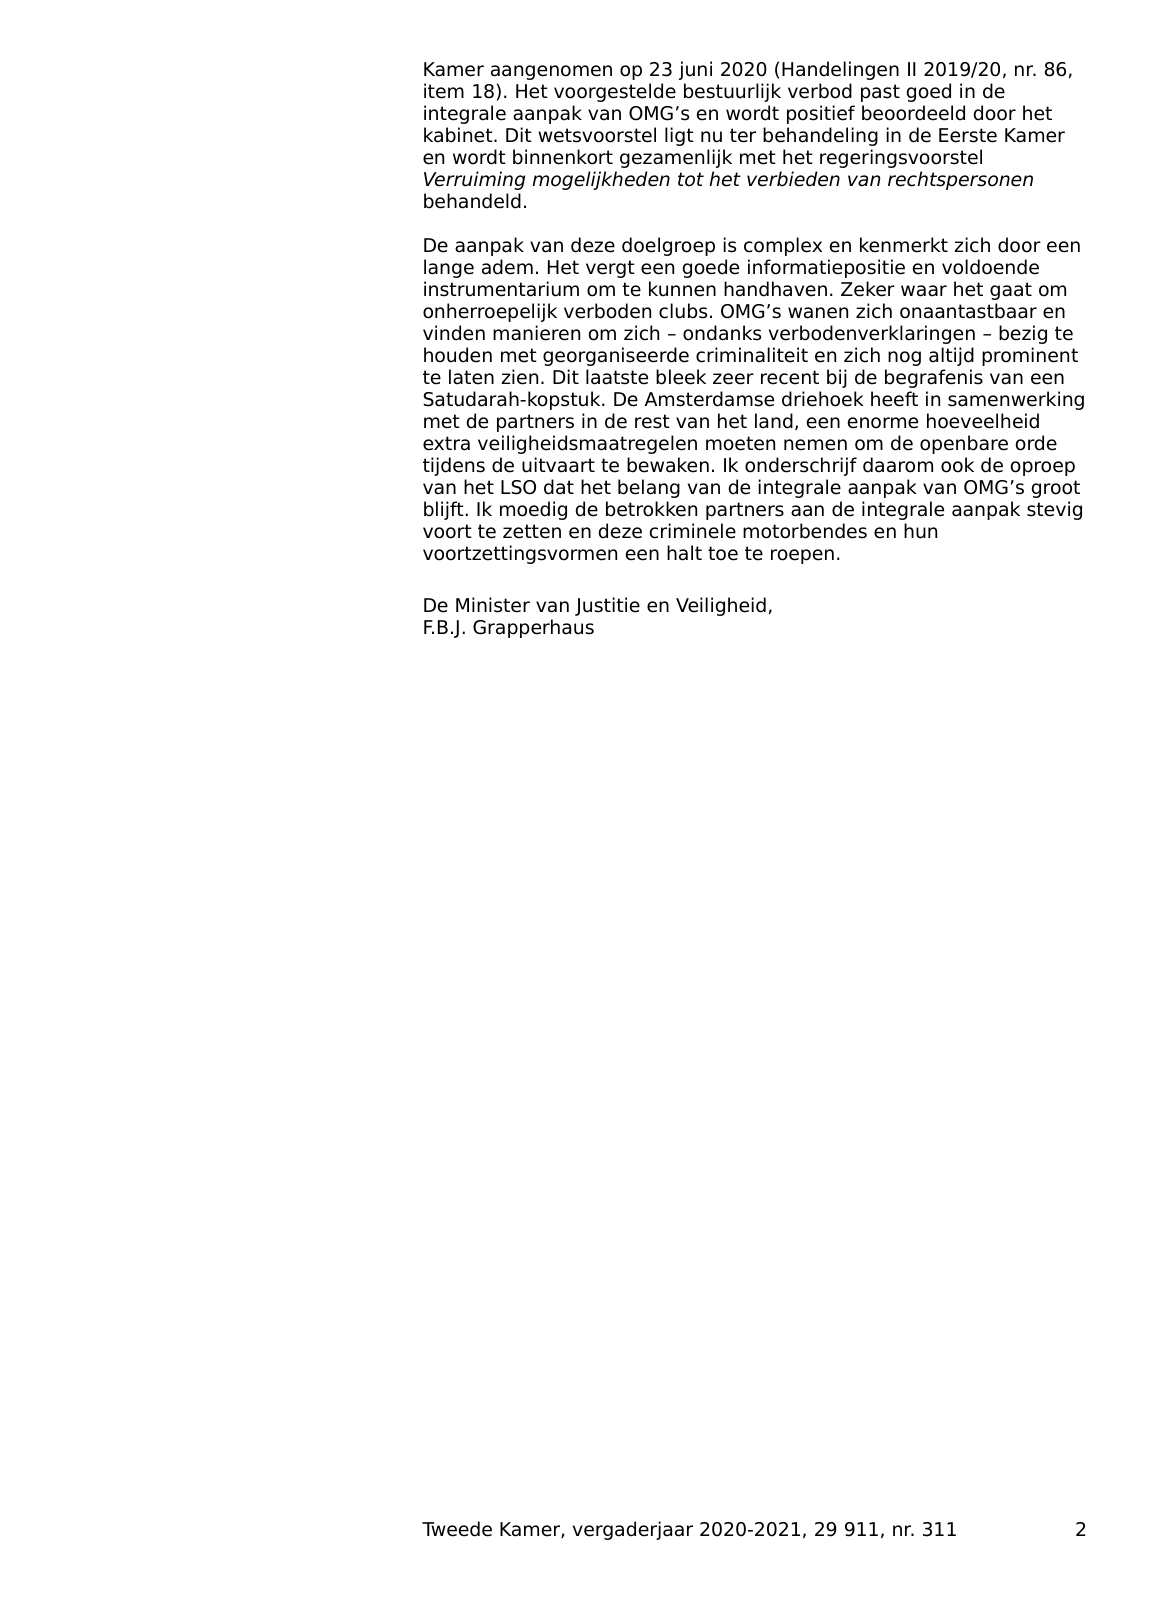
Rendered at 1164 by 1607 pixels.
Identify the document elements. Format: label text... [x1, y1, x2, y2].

text Kamer aangenomen op 23 juni 2020 (Handelingen II 2019/20, nr. 86, item 18). Het voorgestelde bestuurlijk verbod past goed in de integrale aanpak van OMG’s en wordt positief beoordeeld door het kabinet. Dit wetsvoorstel ligt nu ter behandeling in de Eerste Kamer en wordt binnenkort gezamenlijk met het regeringsvoorstel Verruiming mogelijkheden tot het verbieden van rechtspersonen behandeld. [422, 59, 1087, 213]
text De Minister van Justitie en Veiligheid, F.B.J. Grapperhaus [422, 595, 1087, 639]
text De aanpak van deze doelgroep is complex en kenmerkt zich door een lange adem. Het vergt een goede informatiepositie en voldoende instrumentarium om te kunnen handhaven. Zeker waar het gaat om onherroepelijk verboden clubs. OMG’s wanen zich onaantastbaar en vinden manieren om zich – ondanks verbodenverklaringen – bezig te houden met georganiseerde criminaliteit en zich nog altijd prominent te laten zien. Dit laatste bleek zeer recent bij de begrafenis van een Satudarah-kopstuk. De Amsterdamse driehoek heeft in samenwerking met de partners in de rest van het land, een enorme hoeveelheid extra veiligheidsmaatregelen moeten nemen om de openbare orde tijdens de uitvaart te bewaken. Ik onderschrijf daarom ook de oproep van het LSO dat het belang van de integrale aanpak van OMG’s groot blijft. Ik moedig de betrokken partners aan de integrale aanpak stevig voort te zetten en deze criminele motorbendes en hun voortzettingsvormen een halt toe te roepen. [422, 235, 1087, 565]
